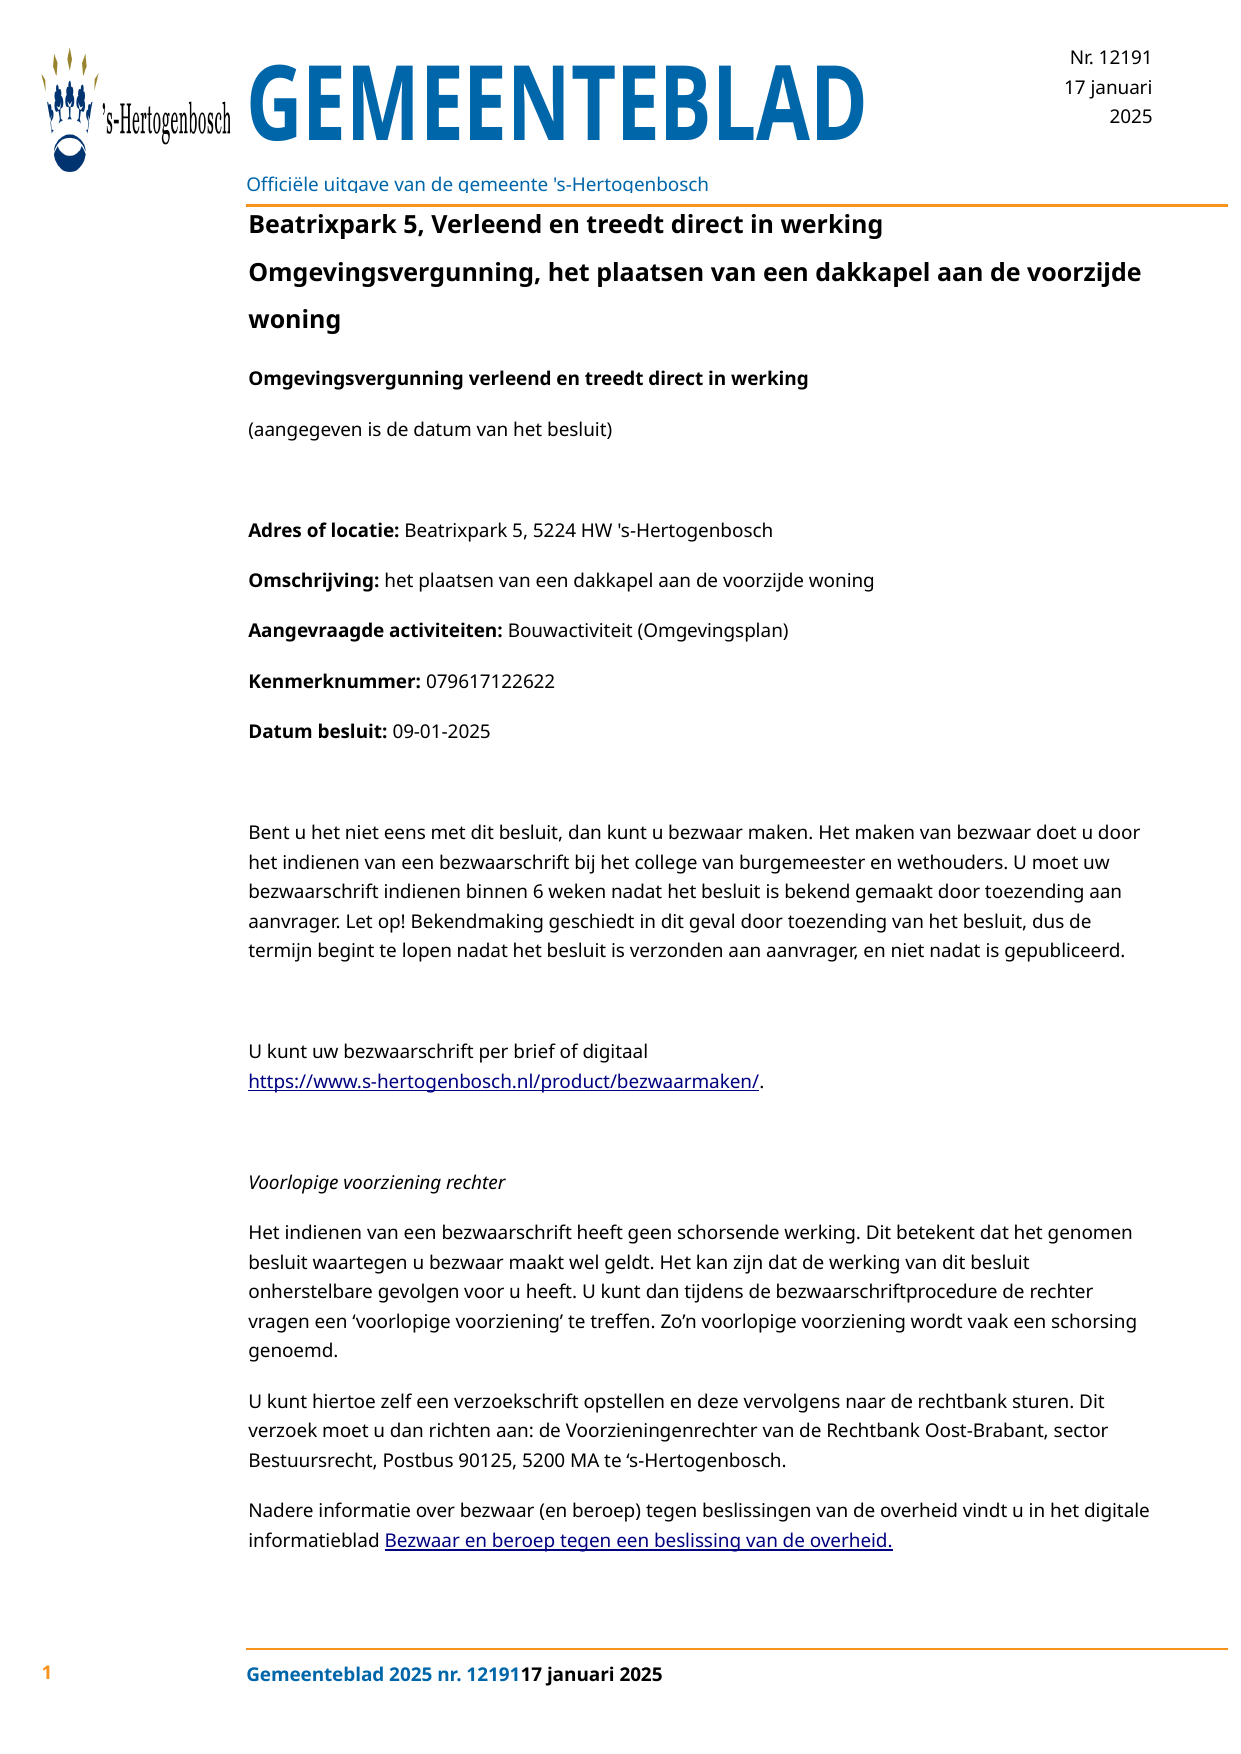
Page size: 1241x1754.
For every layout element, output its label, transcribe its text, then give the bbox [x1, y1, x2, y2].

text Het indienen van een bezwaarschrift heeft geen schorsende werking. Dit betekent dat het genomen besluit waartegen u bezwaar maakt wel geldt. Het kan zijn dat de werking van dit besluit onherstelbare gevolgen voor u heeft. U kunt dan tijdens de bezwaarschriftprocedure de rechter vragen een ‘voorlopige voorziening’ te treffen. Zo’n voorlopige voorziening wordt vaak een schorsing genoemd. [248, 1219, 1152, 1363]
text Beatrixpark 5, Verleend en treedt direct in werking Omgevingsvergunning, het plaatsen van een dakkapel aan de voorzijde woning [248, 207, 1152, 336]
text (aangegeven is de datum van het besluit) [248, 416, 1152, 442]
text Voorlopige voorziening rechter [248, 1169, 1152, 1194]
text Omschrijving: het plaatsen van een dakkapel aan de voorzijde woning [248, 567, 1152, 593]
text U kunt uw bezwaarschrift per brief of digitaal https://www.s-hertogenbosch.nl/product/bezwaarmaken/. [248, 1038, 1152, 1094]
text Bent u het niet eens met dit besluit, dan kunt u bezwaar maken. Het maken van bezwaar doet u door het indienen van een bezwaarschrift bij het college van burgemeester en wethouders. U moet uw bezwaarschrift indienen binnen 6 weken nadat het besluit is bekend gemaakt door toezending aan aanvrager. Let op! Bekendmaking geschiedt in dit geval door toezending van het besluit, dus de termijn begint te lopen nadat het besluit is verzonden aan aanvrager, en niet nadat is gepubliceerd. [248, 819, 1152, 963]
text Datum besluit: 09-01-2025 [248, 718, 1152, 744]
text Adres of locatie: Beatrixpark 5, 5224 HW 's-Hertogenbosch [248, 517, 1152, 542]
text Omgevingsvergunning verleend en treedt direct in werking [248, 366, 1152, 391]
text Nadere informatie over bezwaar (en beroep) tegen beslissingen van de overheid vindt u in het digitale informatieblad Bezwaar en beroep tegen een beslissing van de overheid. [248, 1498, 1152, 1553]
text Aangevraagde activiteiten: Bouwactiviteit (Omgevingsplan) [248, 618, 1152, 643]
text Kenmerknummer: 079617122622 [248, 668, 1152, 694]
text U kunt hiertoe zelf een verzoekschrift opstellen en deze vervolgens naar de rechtbank sturen. Dit verzoek moet u dan richten aan: de Voorzieningenrechter van de Rechtbank Oost-Brabant, sector Bestuursrecht, Postbus 90125, 5200 MA te ‘s-Hertogenbosch. [248, 1388, 1152, 1473]
picture [41, 47, 231, 172]
